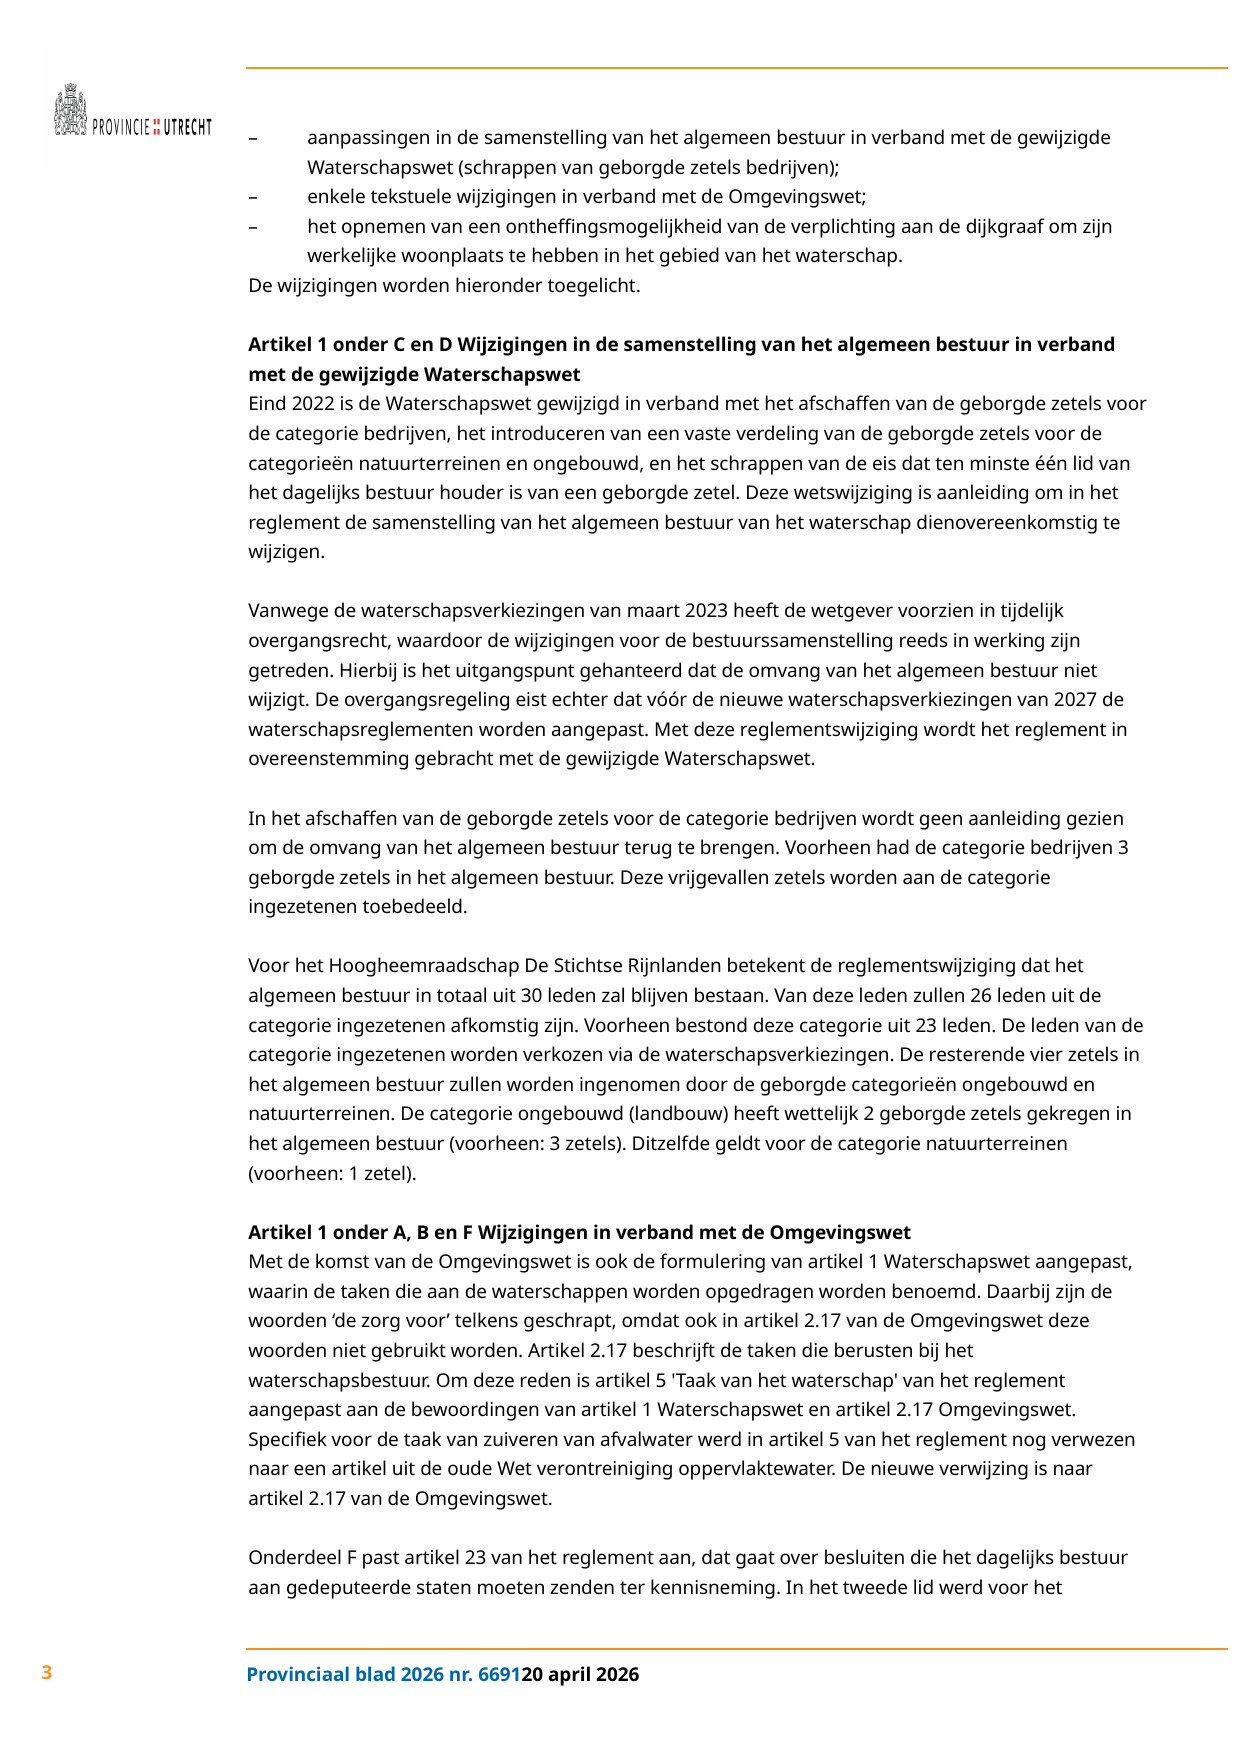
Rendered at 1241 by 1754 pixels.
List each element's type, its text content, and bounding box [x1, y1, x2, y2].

text Eind 2022 is de Waterschapswet gewijzigd in verband met het afschaffen van de geborgde zetels voor de categorie bedrijven, het introduceren van een vaste verdeling van de geborgde zetels voor de categorieën natuurterreinen en ongebouwd, en het schrappen van de eis dat ten minste één lid van het dagelijks bestuur houder is van een geborgde zetel. Deze wetswijziging is aanleiding om in het reglement de samenstelling van het algemeen bestuur van het waterschap dienovereenkomstig te wijzigen. [248, 391, 1152, 564]
list aanpassingen in de samenstelling van het algemeen bestuur in verband met de gewijzigde Waterschapswet (schrappen van geborgde zetels bedrijven); [248, 124, 1152, 180]
list enkele tekstuele wijzigingen in verband met de Omgevingswet; [248, 183, 1152, 209]
text Vanwege de waterschapsverkiezingen van maart 2023 heeft de wetgever voorzien in tijdelijk overgangsrecht, waardoor de wijzigingen voor de bestuurssamenstelling reeds in werking zijn getreden. Hierbij is het uitgangspunt gehanteerd dat de omvang van het algemeen bestuur niet wijzigt. De overgangsregeling eist echter dat vóór de nieuwe waterschapsverkiezingen van 2027 de waterschapsreglementen worden aangepast. Met deze reglementswijziging wordt het reglement in overeenstemming gebracht met de gewijzigde Waterschapswet. [248, 598, 1152, 771]
text Artikel 1 onder A, B en F Wijzigingen in verband met de Omgevingswet [248, 1219, 1152, 1245]
text Voor het Hoogheemraadschap De Stichtse Rijnlanden betekent de reglementswijziging dat het algemeen bestuur in totaal uit 30 leden zal blijven bestaan. Van deze leden zullen 26 leden uit de categorie ingezetenen afkomstig zijn. Voorheen bestond deze categorie uit 23 leden. De leden van de categorie ingezetenen worden verkozen via de waterschapsverkiezingen. De resterende vier zetels in het algemeen bestuur zullen worden ingenomen door de geborgde categorieën ongebouwd en natuurterreinen. De categorie ongebouwd (landbouw) heeft wettelijk 2 geborgde zetels gekregen in het algemeen bestuur (voorheen: 3 zetels). Ditzelfde geldt voor de categorie natuurterreinen (voorheen: 1 zetel). [248, 953, 1152, 1186]
picture [41, 47, 231, 172]
text Met de komst van de Omgevingswet is ook de formulering van artikel 1 Waterschapswet aangepast, waarin de taken die aan de waterschappen worden opgedragen worden benoemd. Daarbij zijn de woorden ‘de zorg voor’ telkens geschrapt, omdat ook in artikel 2.17 van de Omgevingswet deze woorden niet gebruikt worden. Artikel 2.17 beschrijft de taken die berusten bij het waterschapsbestuur. Om deze reden is artikel 5 'Taak van het waterschap' van het reglement aangepast aan de bewoordingen van artikel 1 Waterschapswet en artikel 2.17 Omgevingswet. Specifiek voor de taak van zuiveren van afvalwater werd in artikel 5 van het reglement nog verwezen naar een artikel uit de oude Wet verontreiniging oppervlaktewater. De nieuwe verwijzing is naar artikel 2.17 van de Omgevingswet. [248, 1248, 1152, 1511]
list het opnemen van een ontheffingsmogelijkheid van de verplichting aan de dijkgraaf om zijn werkelijke woonplaats te hebben in het gebied van het waterschap. [248, 213, 1152, 268]
text Onderdeel F past artikel 23 van het reglement aan, dat gaat over besluiten die het dagelijks bestuur aan gedeputeerde staten moeten zenden ter kennisneming. In het tweede lid werd voor het [248, 1544, 1152, 1600]
text De wijzigingen worden hieronder toegelicht. [248, 272, 1152, 298]
text In het afschaffen van de geborgde zetels voor de categorie bedrijven wordt geen aanleiding gezien om de omvang van het algemeen bestuur terug te brengen. Voorheen had de categorie bedrijven 3 geborgde zetels in het algemeen bestuur. Deze vrijgevallen zetels worden aan de categorie ingezetenen toebedeeld. [248, 805, 1152, 919]
text Artikel 1 onder C en D Wijzigingen in de samenstelling van het algemeen bestuur in verband met de gewijzigde Waterschapswet [248, 331, 1152, 387]
